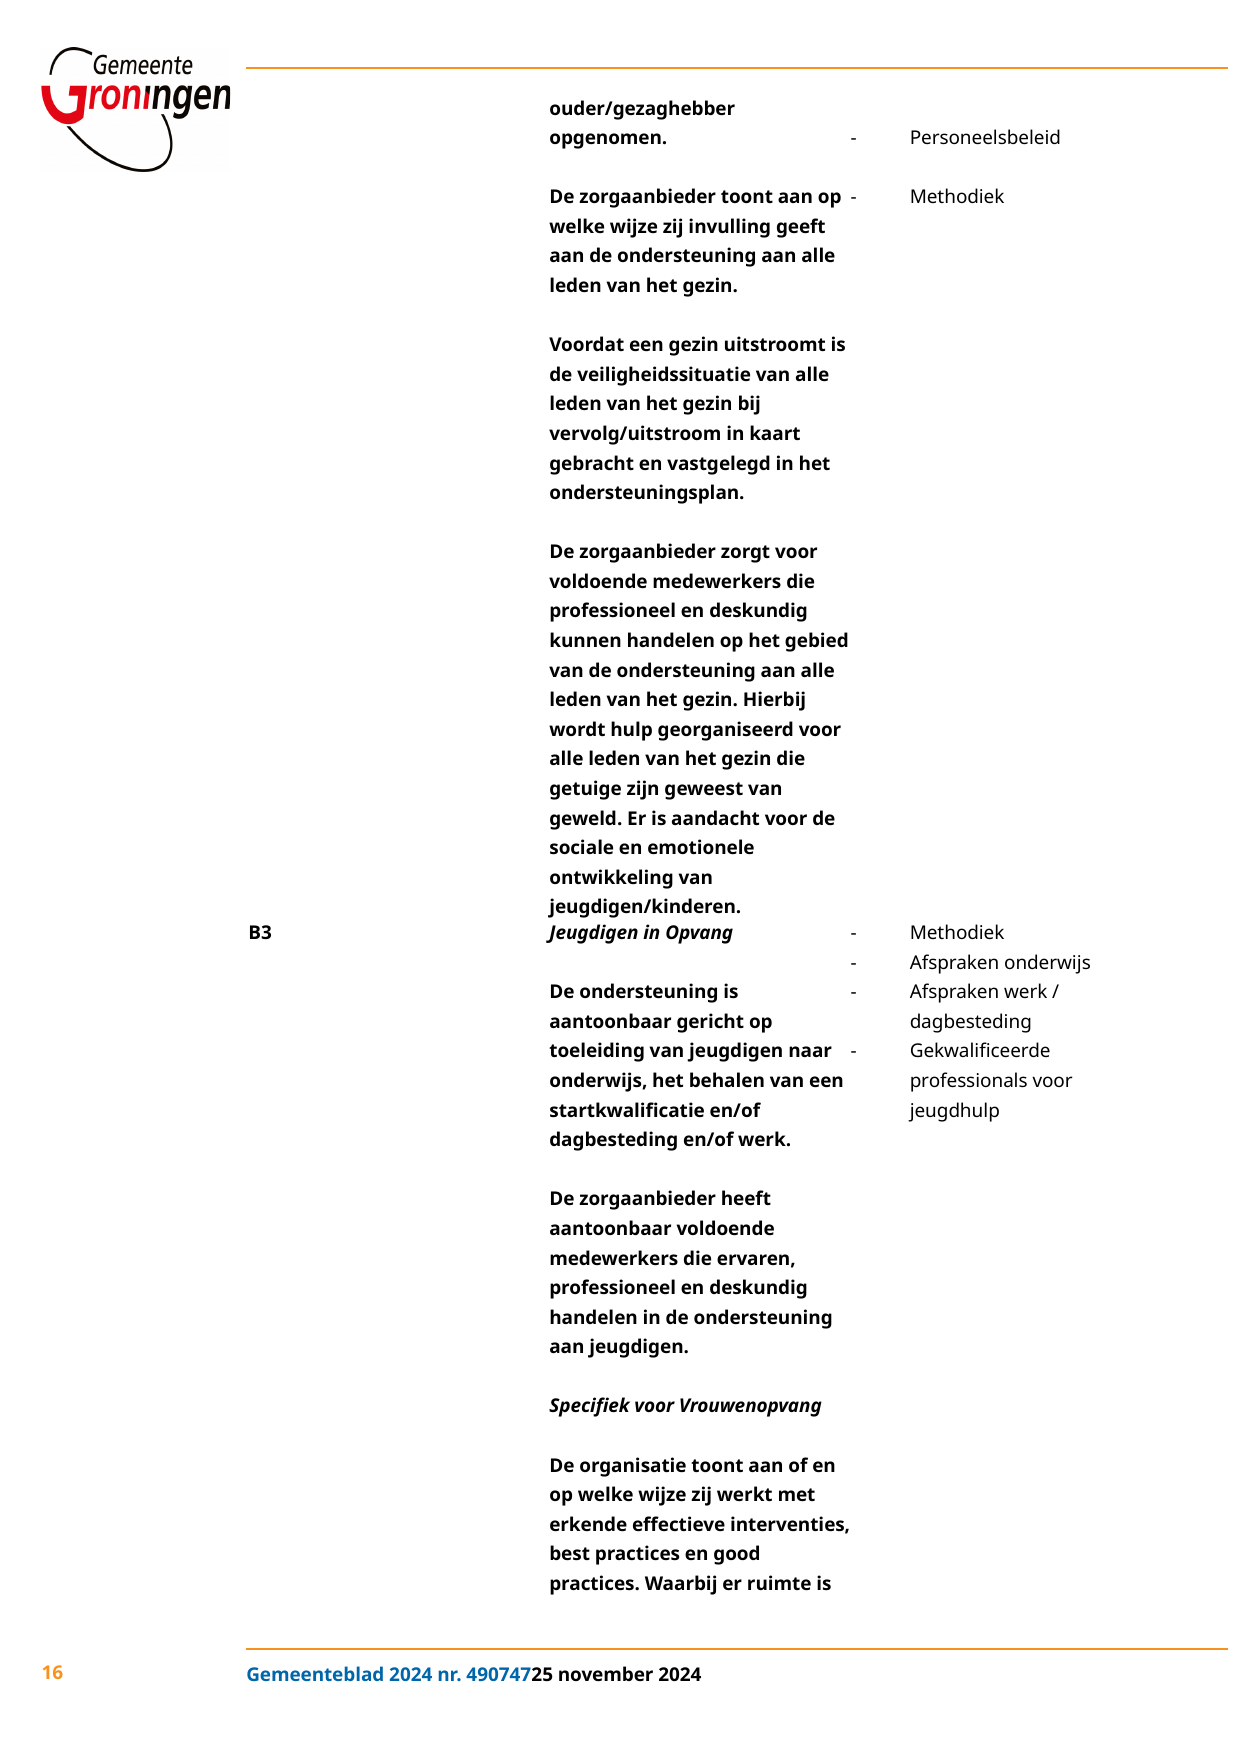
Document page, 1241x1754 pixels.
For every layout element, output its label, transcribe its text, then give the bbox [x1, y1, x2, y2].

table_cell Methodiek Afspraken onderwijs Afspraken werk / dagbesteding Gekwalificeerde professionals voor jeugdhulp [850, 919, 1152, 1596]
table_cell Personeelsbeleid Methodiek [850, 95, 1152, 919]
picture [41, 47, 231, 172]
table_cell B3 [248, 919, 549, 1596]
table_cell ouder/gezaghebber opgenomen. De zorgaanbieder toont aan op welke wijze zij invulling geeft aan de ondersteuning aan alle leden van het gezin. Voordat een gezin uitstroomt is de veiligheidssituatie van alle leden van het gezin bij vervolg/uitstroom in kaart gebracht en vastgelegd in het ondersteuningsplan. De zorgaanbieder zorgt voor voldoende medewerkers die professioneel en deskundig kunnen handelen op het gebied van de ondersteuning aan alle leden van het gezin. Hierbij wordt hulp georganiseerd voor alle leden van het gezin die getuige zijn geweest van geweld. Er is aandacht voor de sociale en emotionele ontwikkeling van jeugdigen/kinderen. [549, 95, 850, 919]
table_cell [248, 95, 549, 919]
table_cell Jeugdigen in Opvang De ondersteuning is aantoonbaar gericht op toeleiding van jeugdigen naar onderwijs, het behalen van een startkwalificatie en/of dagbesteding en/of werk. De zorgaanbieder heeft aantoonbaar voldoende medewerkers die ervaren, professioneel en deskundig handelen in de ondersteuning aan jeugdigen. Specifiek voor Vrouwenopvang De organisatie toont aan of en op welke wijze zij werkt met erkende effectieve interventies, best practices en good practices. Waarbij er ruimte is [549, 919, 850, 1596]
